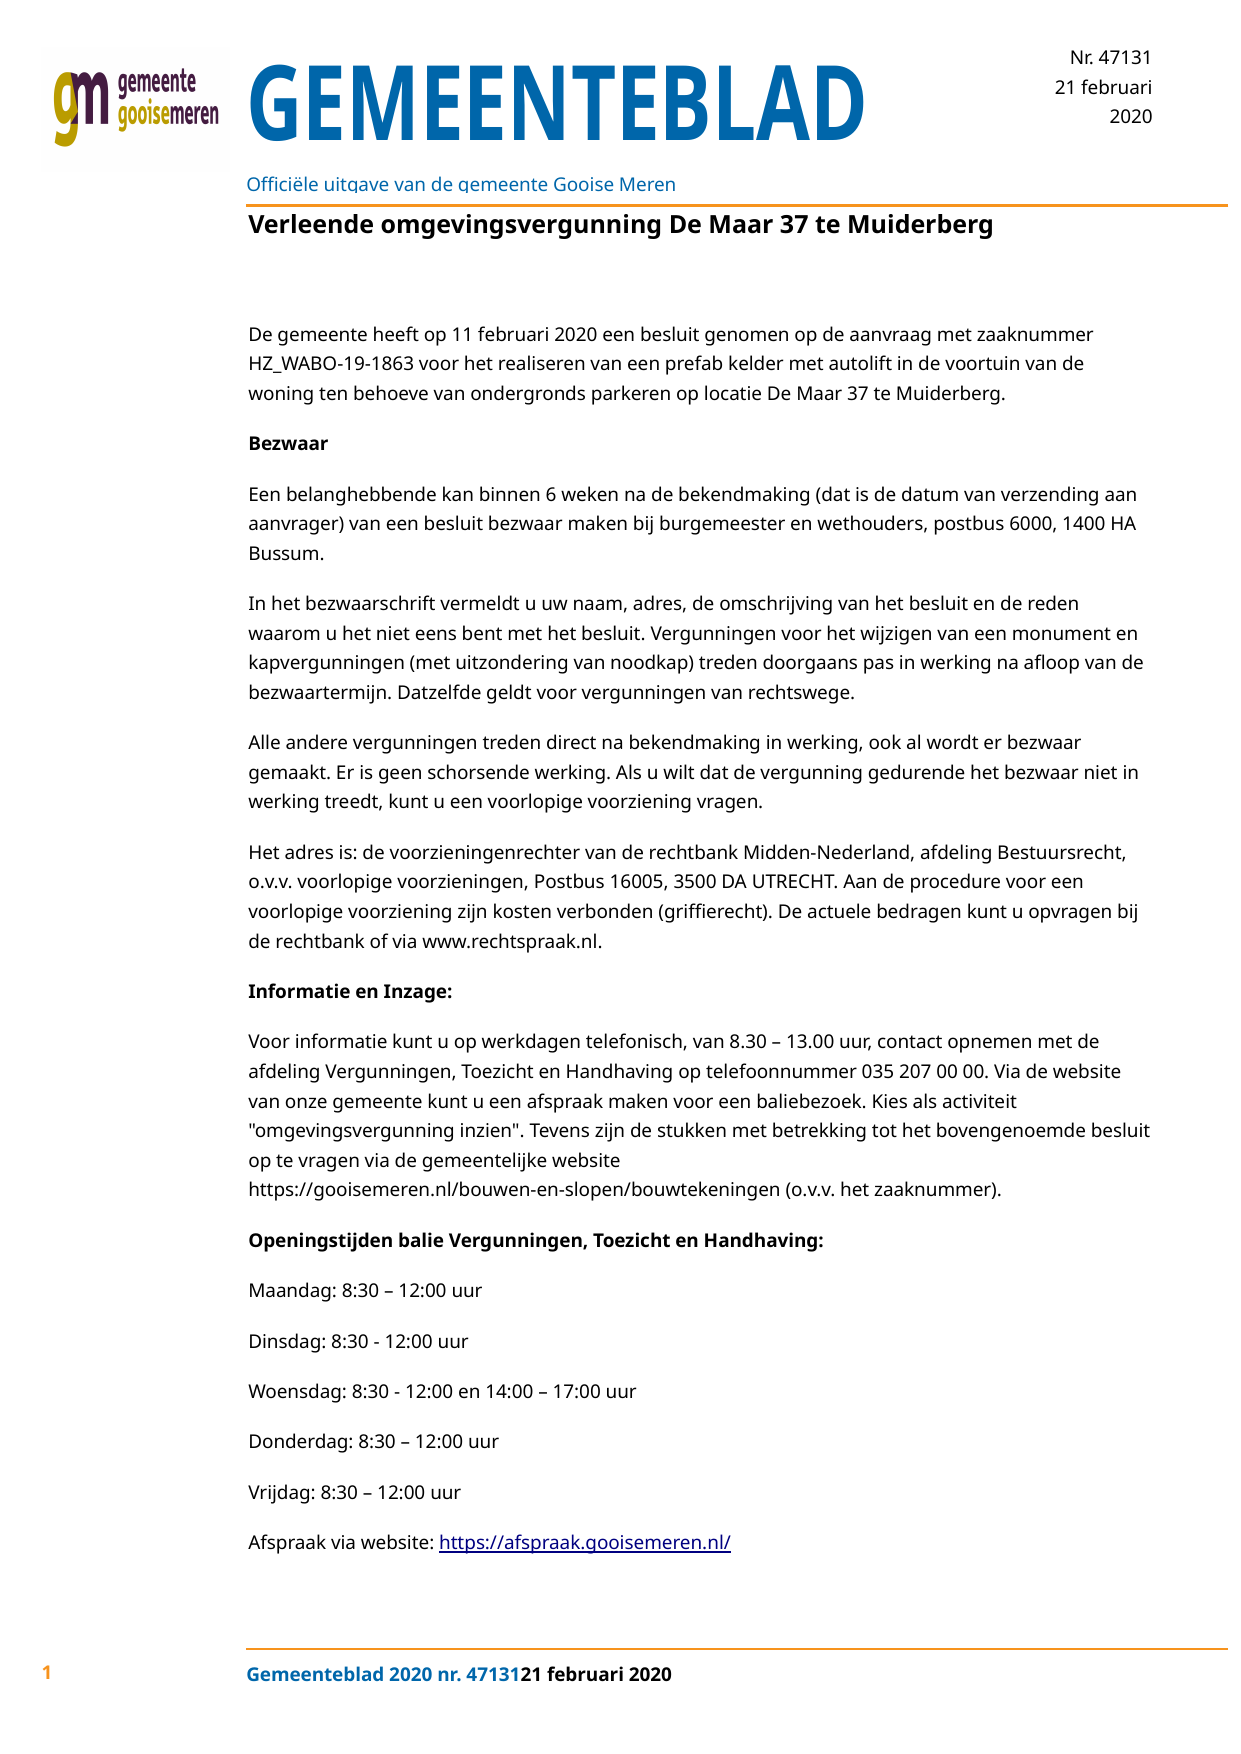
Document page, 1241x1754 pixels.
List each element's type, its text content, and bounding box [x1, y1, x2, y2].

text Donderdag: 8:30 – 12:00 uur [248, 1429, 1152, 1454]
text Een belanghebbende kan binnen 6 weken na de bekendmaking (dat is de datum van verzending aan aanvrager) van een besluit bezwaar maken bij burgemeester en wethouders, postbus 6000, 1400 HA Bussum. [248, 481, 1152, 566]
text Het adres is: de voorzieningenrechter van de rechtbank Midden-Nederland, afdeling Bestuursrecht, o.v.v. voorlopige voorzieningen, Postbus 16005, 3500 DA UTRECHT. Aan de procedure voor een voorlopige voorziening zijn kosten verbonden (griffierecht). De actuele bedragen kunt u opvragen bij de rechtbank of via www.rechtspraak.nl. [248, 839, 1152, 953]
picture [41, 47, 231, 172]
text Openingstijden balie Vergunningen, Toezicht en Handhaving: [248, 1227, 1152, 1253]
text Voor informatie kunt u op werkdagen telefonisch, van 8.30 – 13.00 uur, contact opnemen met de afdeling Vergunningen, Toezicht en Handhaving op telefoonnummer 035 207 00 00. Via de website van onze gemeente kunt u een afspraak maken voor een baliebezoek. Kies als activiteit "omgevingsvergunning inzien". Tevens zijn de stukken met betrekking tot het bovengenoemde besluit op te vragen via de gemeentelijke website https://gooisemeren.nl/bouwen-en-slopen/bouwtekeningen (o.v.v. het zaaknummer). [248, 1029, 1152, 1202]
text Afspraak via website: https://afspraak.gooisemeren.nl/ [248, 1529, 1152, 1555]
text Dinsdag: 8:30 - 12:00 uur [248, 1328, 1152, 1353]
text Woensdag: 8:30 - 12:00 en 14:00 – 17:00 uur [248, 1378, 1152, 1404]
text Maandag: 8:30 – 12:00 uur [248, 1277, 1152, 1303]
text In het bezwaarschrift vermeldt u uw naam, adres, de omschrijving van het besluit en de reden waarom u het niet eens bent met het besluit. Vergunningen voor het wijzigen van een monument en kapvergunningen (met uitzondering van noodkap) treden doorgaans pas in werking na afloop van de bezwaartermijn. Datzelfde geldt voor vergunningen van rechtswege. [248, 590, 1152, 705]
text De gemeente heeft op 11 februari 2020 een besluit genomen op de aanvraag met zaaknummer HZ_WABO-19-1863 voor het realiseren van een prefab kelder met autolift in de voortuin van de woning ten behoeve van ondergronds parkeren op locatie De Maar 37 te Muiderberg. [248, 321, 1152, 406]
text Bezwaar [248, 430, 1152, 456]
text Vrijdag: 8:30 – 12:00 uur [248, 1479, 1152, 1505]
text Informatie en Inzage: [248, 978, 1152, 1004]
text Verleende omgevingsvergunning De Maar 37 te Muiderberg [248, 207, 1152, 241]
text Alle andere vergunningen treden direct na bekendmaking in werking, ook al wordt er bezwaar gemaakt. Er is geen schorsende werking. Als u wilt dat de vergunning gedurende het bezwaar niet in werking treedt, kunt u een voorlopige voorziening vragen. [248, 729, 1152, 814]
